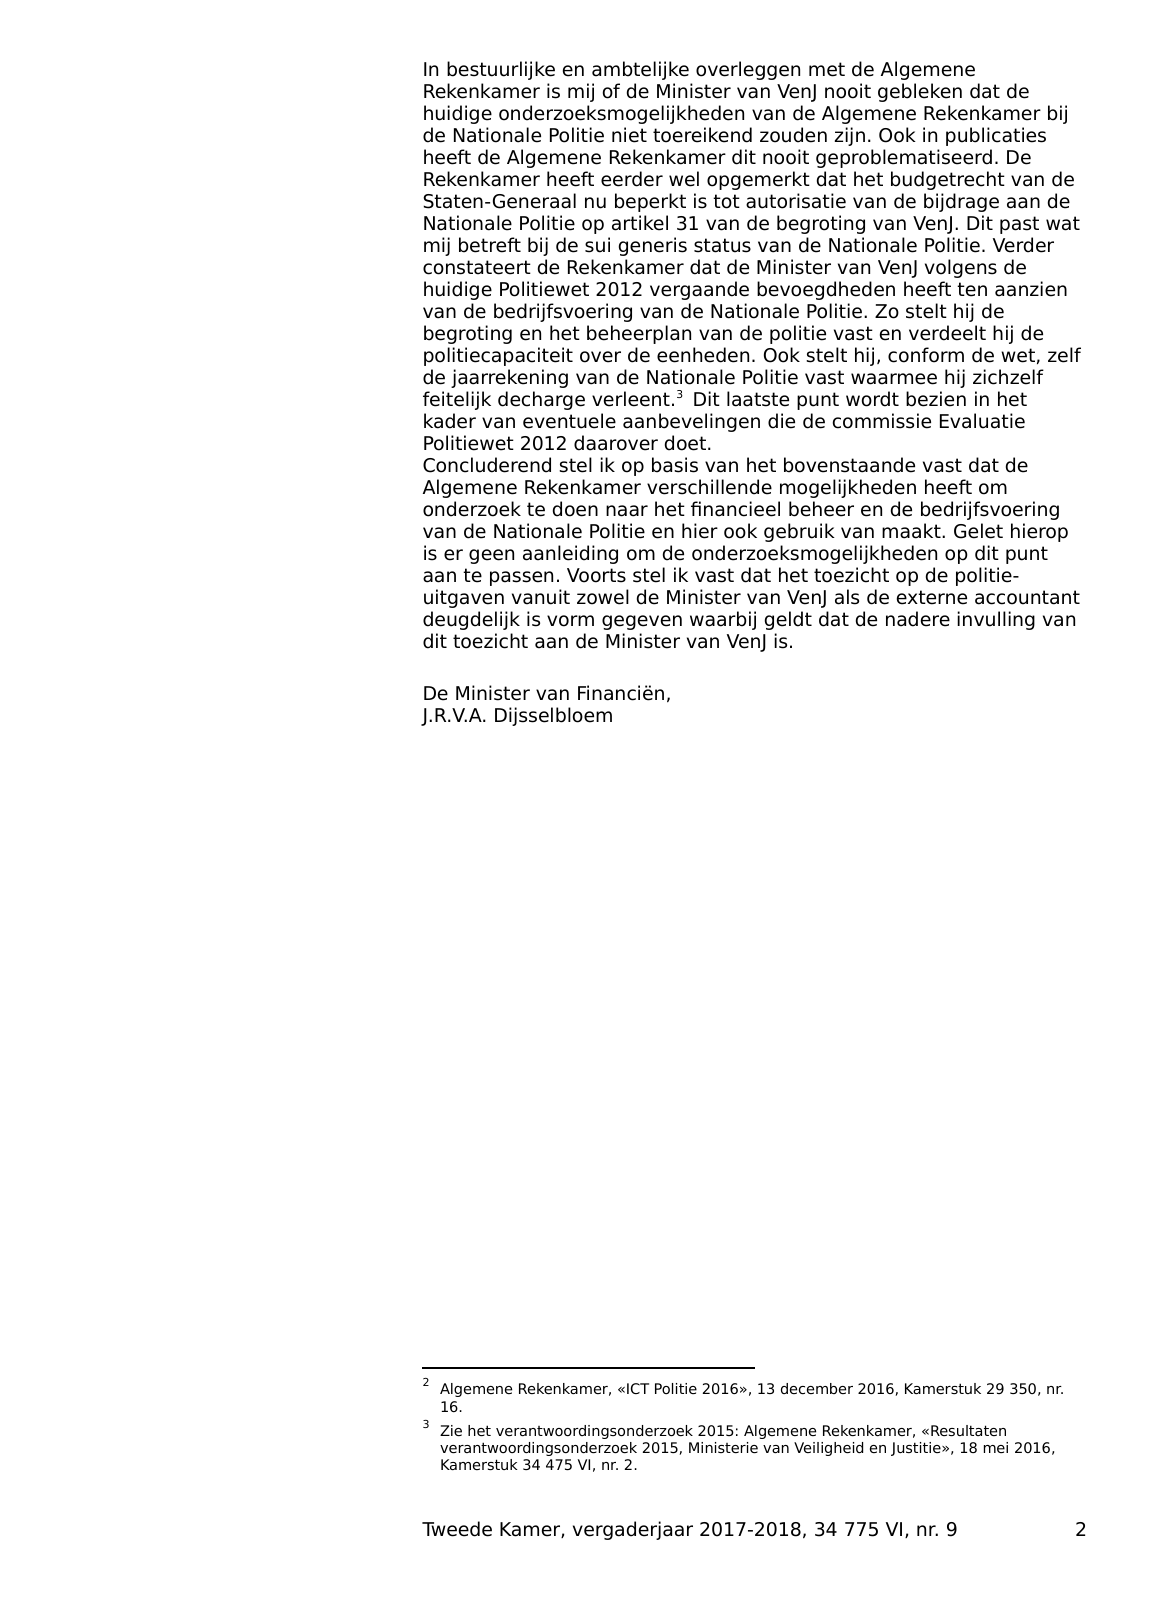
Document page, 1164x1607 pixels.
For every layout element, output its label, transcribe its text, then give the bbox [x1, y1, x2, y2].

text Zie het verantwoordingsonderzoek 2015: Algemene Rekenkamer, «Resultaten verantwoordingsonderzoek 2015, Ministerie van Veiligheid en Justitie», 18 mei 2016, Kamerstuk 34 475 VI, nr. 2. [422, 1418, 1087, 1474]
text Concluderend stel ik op basis van het bovenstaande vast dat de Algemene Rekenkamer verschillende mogelijkheden heeft om onderzoek te doen naar het financieel beheer en de bedrijfsvoering van de Nationale Politie en hier ook gebruik van maakt. Gelet hierop is er geen aanleiding om de onderzoeksmogelijkheden op dit punt aan te passen. Voorts stel ik vast dat het toezicht op de politie-uitgaven vanuit zowel de Minister van VenJ als de externe accountant deugdelijk is vorm gegeven waarbij geldt dat de nadere invulling van dit toezicht aan de Minister van VenJ is. [422, 455, 1087, 652]
text Algemene Rekenkamer, «ICT Politie 2016», 13 december 2016, Kamerstuk 29 350, nr. 16. [422, 1377, 1087, 1416]
text In bestuurlijke en ambtelijke overleggen met de Algemene Rekenkamer is mij of de Minister van VenJ nooit gebleken dat de huidige onderzoeksmogelijkheden van de Algemene Rekenkamer bij de Nationale Politie niet toereikend zouden zijn. Ook in publicaties heeft de Algemene Rekenkamer dit nooit geproblematiseerd. De Rekenkamer heeft eerder wel opgemerkt dat het budgetrecht van de Staten-Generaal nu beperkt is tot autorisatie van de bijdrage aan de Nationale Politie op artikel 31 van de begroting van VenJ. Dit past wat mij betreft bij de sui generis status van de Nationale Politie. Verder constateert de Rekenkamer dat de Minister van VenJ volgens de huidige Politiewet 2012 vergaande bevoegdheden heeft ten aanzien van de bedrijfsvoering van de Nationale Politie. Zo stelt hij de begroting en het beheerplan van de politie vast en verdeelt hij de politiecapaciteit over de eenheden. Ook stelt hij, conform de wet, zelf de jaarrekening van de Nationale Politie vast waarmee hij zichzelf feitelijk decharge verleent. Dit laatste punt wordt bezien in het kader van eventuele aanbevelingen die de commissie Evaluatie Politiewet 2012 daarover doet. [422, 59, 1087, 455]
text De Minister van Financiën, J.R.V.A. Dijsselbloem [422, 682, 1087, 726]
